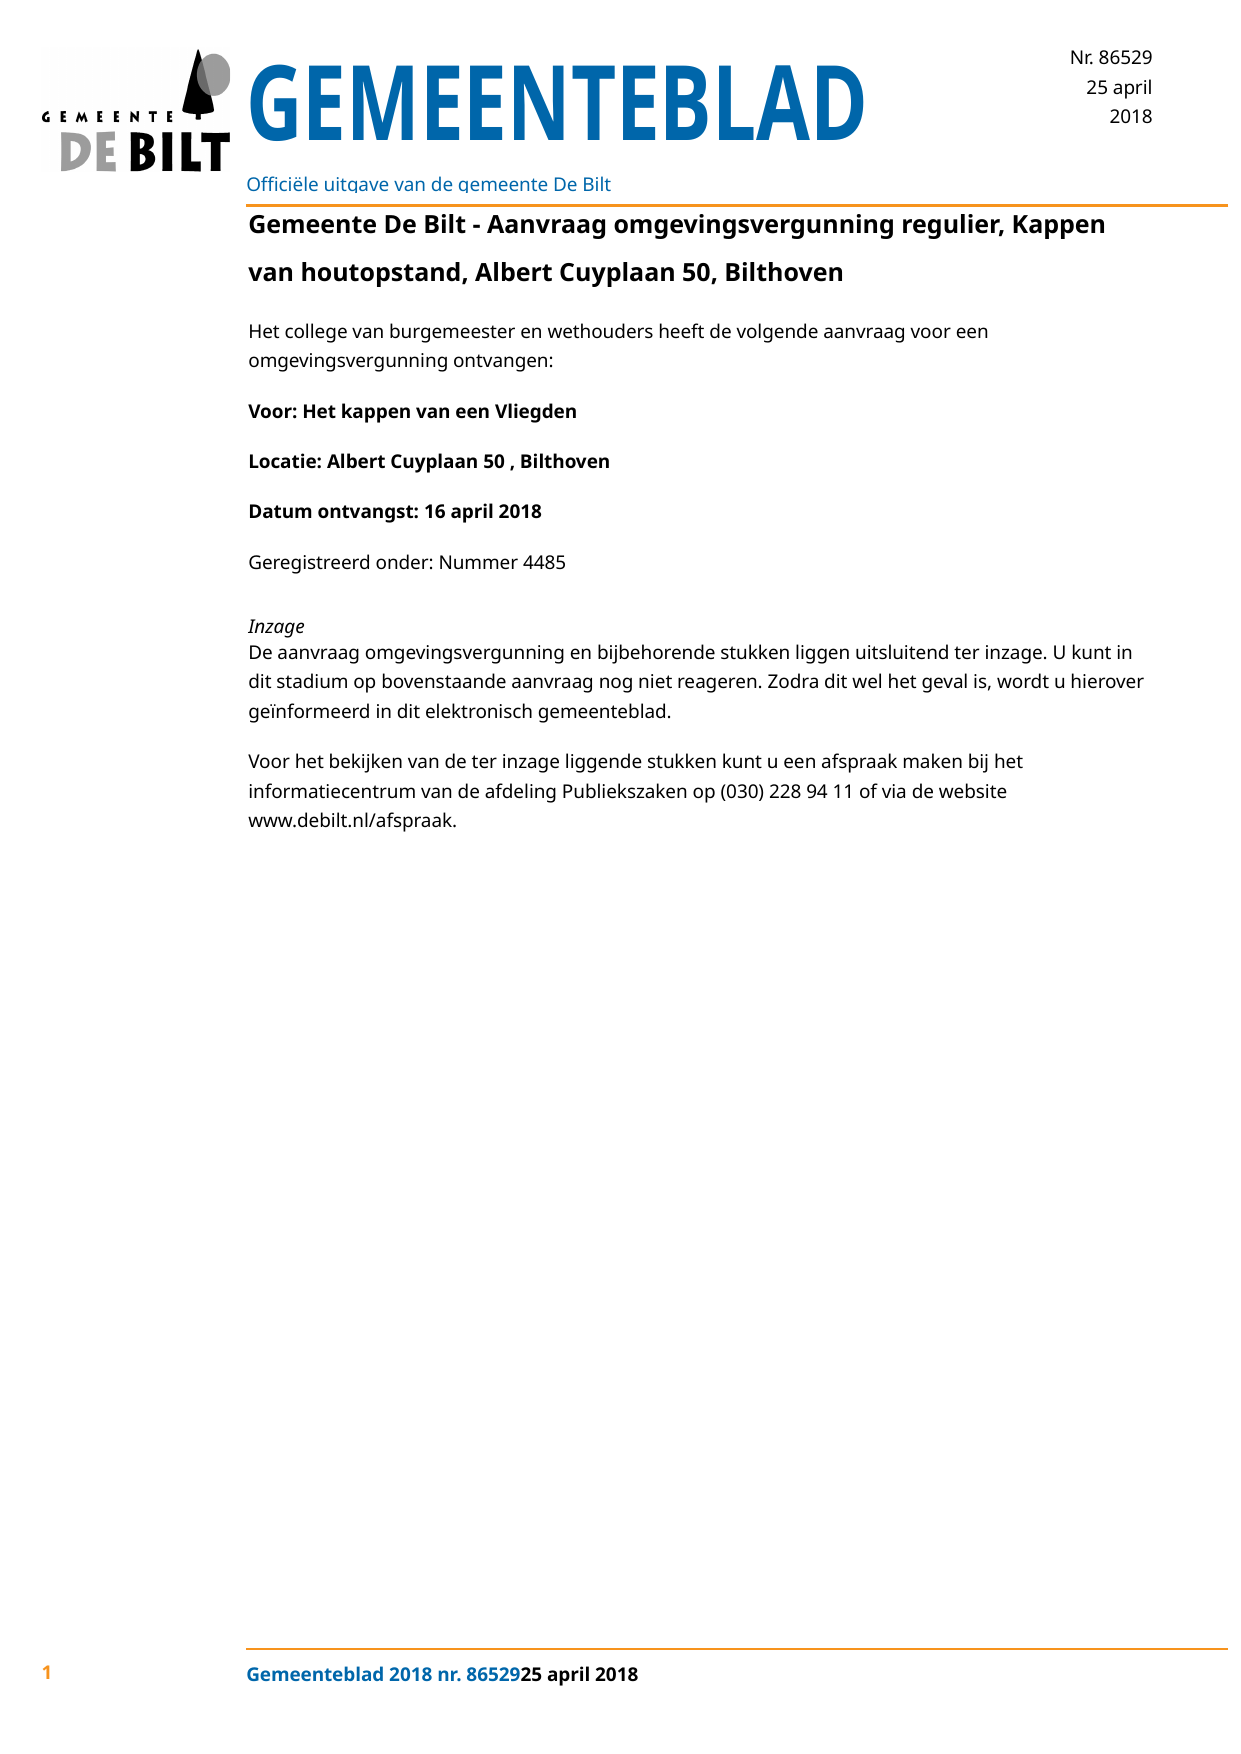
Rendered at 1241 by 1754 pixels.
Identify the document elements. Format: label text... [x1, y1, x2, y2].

text Inzage [248, 613, 1152, 639]
text De aanvraag omgevingsvergunning en bijbehorende stukken liggen uitsluitend ter inzage. U kunt in dit stadium op bovenstaande aanvraag nog niet reageren. Zodra dit wel het geval is, wordt u hierover geïnformeerd in dit elektronisch gemeenteblad. [248, 639, 1152, 724]
picture [41, 47, 231, 172]
text Voor: Het kappen van een Vliegden [248, 398, 1152, 424]
text Voor het bekijken van de ter inzage liggende stukken kunt u een afspraak maken bij het informatiecentrum van de afdeling Publiekszaken op (030) 228 94 11 of via de website www.debilt.nl/afspraak. [248, 748, 1152, 833]
text Het college van burgemeester en wethouders heeft de volgende aanvraag voor een omgevingsvergunning ontvangen: [248, 318, 1152, 373]
text Gemeente De Bilt - Aanvraag omgevingsvergunning regulier, Kappen van houtopstand, Albert Cuyplaan 50, Bilthoven [248, 207, 1152, 288]
text Geregistreerd onder: Nummer 4485 [248, 549, 1152, 575]
text Locatie: Albert Cuyplaan 50 , Bilthoven [248, 448, 1152, 474]
text Datum ontvangst: 16 april 2018 [248, 499, 1152, 524]
